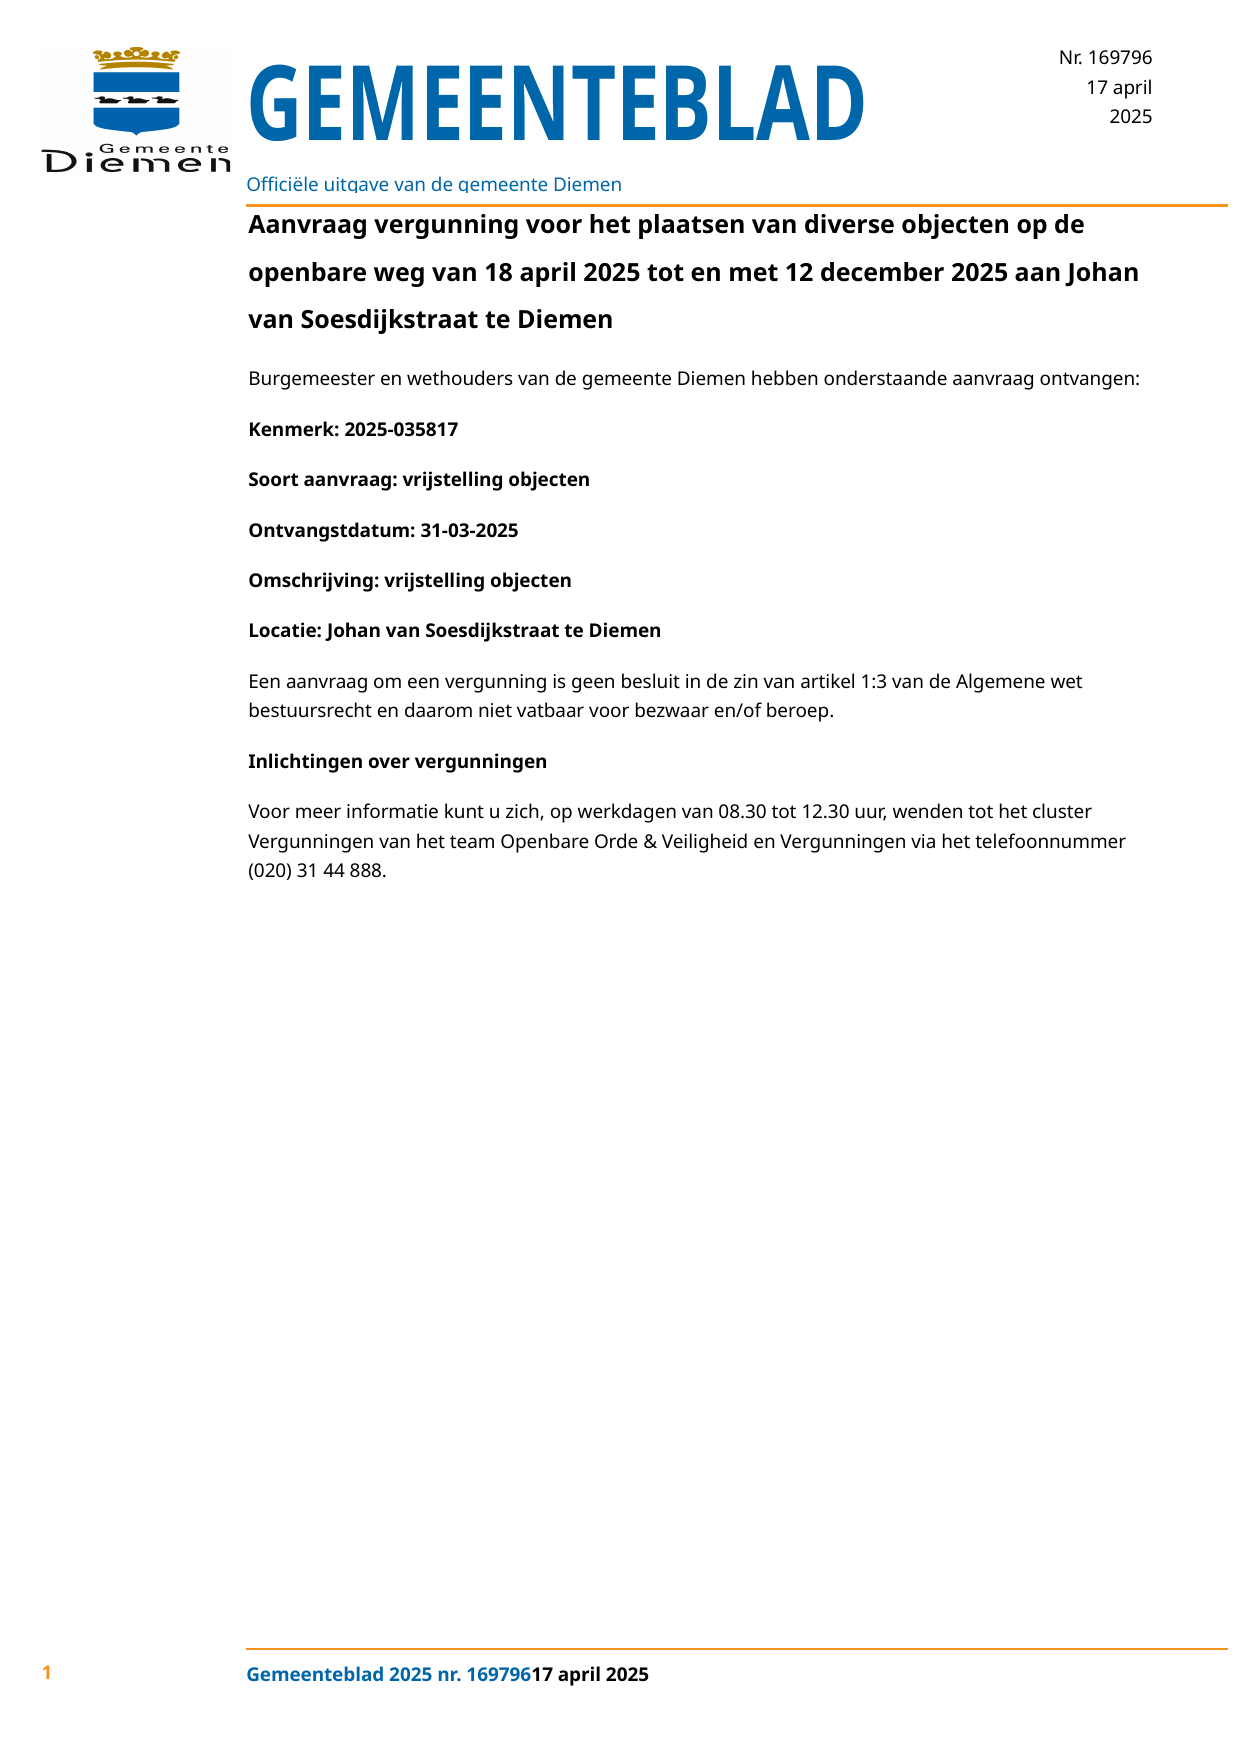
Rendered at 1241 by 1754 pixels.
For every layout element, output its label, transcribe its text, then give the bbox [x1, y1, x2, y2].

picture [41, 47, 231, 172]
text Locatie: Johan van Soesdijkstraat te Diemen [248, 618, 1152, 643]
text Aanvraag vergunning voor het plaatsen van diverse objecten op de openbare weg van 18 april 2025 tot en met 12 december 2025 aan Johan van Soesdijkstraat te Diemen [248, 207, 1152, 336]
text Inlichtingen over vergunningen [248, 748, 1152, 774]
text Burgemeester en wethouders van de gemeente Diemen hebben onderstaande aanvraag ontvangen: [248, 366, 1152, 391]
text Omschrijving: vrijstelling objecten [248, 567, 1152, 593]
text Kenmerk: 2025-035817 [248, 416, 1152, 442]
text Een aanvraag om een vergunning is geen besluit in de zin van artikel 1:3 van de Algemene wet bestuursrecht en daarom niet vatbaar voor bezwaar en/of beroep. [248, 668, 1152, 723]
text Voor meer informatie kunt u zich, op werkdagen van 08.30 tot 12.30 uur, wenden tot het cluster Vergunningen van het team Openbare Orde & Veiligheid en Vergunningen via het telefoonnummer (020) 31 44 888. [248, 798, 1152, 883]
text Soort aanvraag: vrijstelling objecten [248, 466, 1152, 492]
text Ontvangstdatum: 31-03-2025 [248, 517, 1152, 542]
